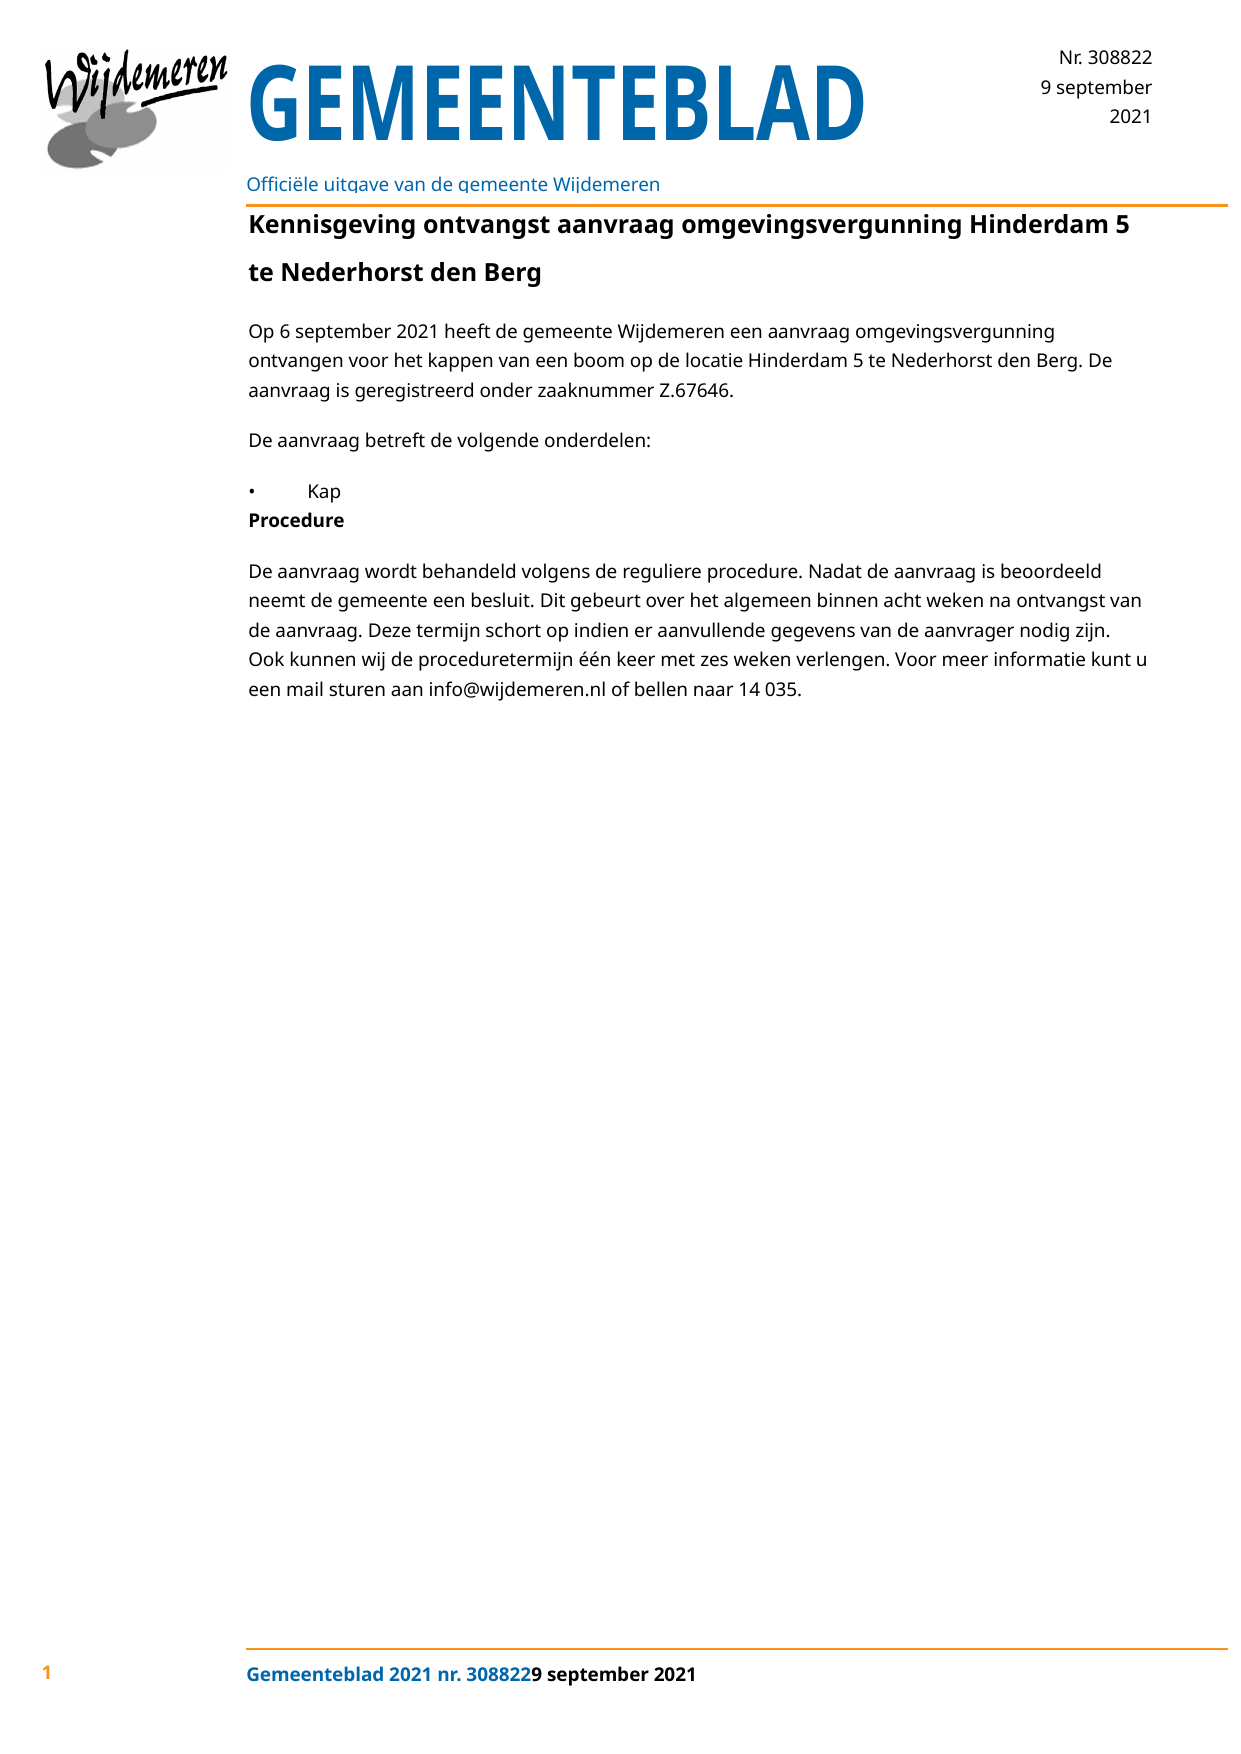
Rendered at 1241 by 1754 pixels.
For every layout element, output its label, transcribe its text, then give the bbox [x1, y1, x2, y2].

text Kennisgeving ontvangst aanvraag omgevingsvergunning Hinderdam 5 te Nederhorst den Berg [248, 207, 1152, 288]
text Op 6 september 2021 heeft de gemeente Wijdemeren een aanvraag omgevingsvergunning ontvangen voor het kappen van een boom op de locatie Hinderdam 5 te Nederhorst den Berg. De aanvraag is geregistreerd onder zaaknummer Z.67646. [248, 318, 1152, 403]
text Procedure [248, 507, 1152, 533]
picture [41, 47, 231, 172]
text De aanvraag wordt behandeld volgens de reguliere procedure. Nadat de aanvraag is beoordeeld neemt de gemeente een besluit. Dit gebeurt over het algemeen binnen acht weken na ontvangst van de aanvraag. Deze termijn schort op indien er aanvullende gegevens van de aanvrager nodig zijn. Ook kunnen wij de proceduretermijn één keer met zes weken verlengen. Voor meer informatie kunt u een mail sturen aan info@wijdemeren.nl of bellen naar 14 035. [248, 558, 1152, 702]
list Kap [248, 478, 1152, 504]
text De aanvraag betreft de volgende onderdelen: [248, 427, 1152, 453]
